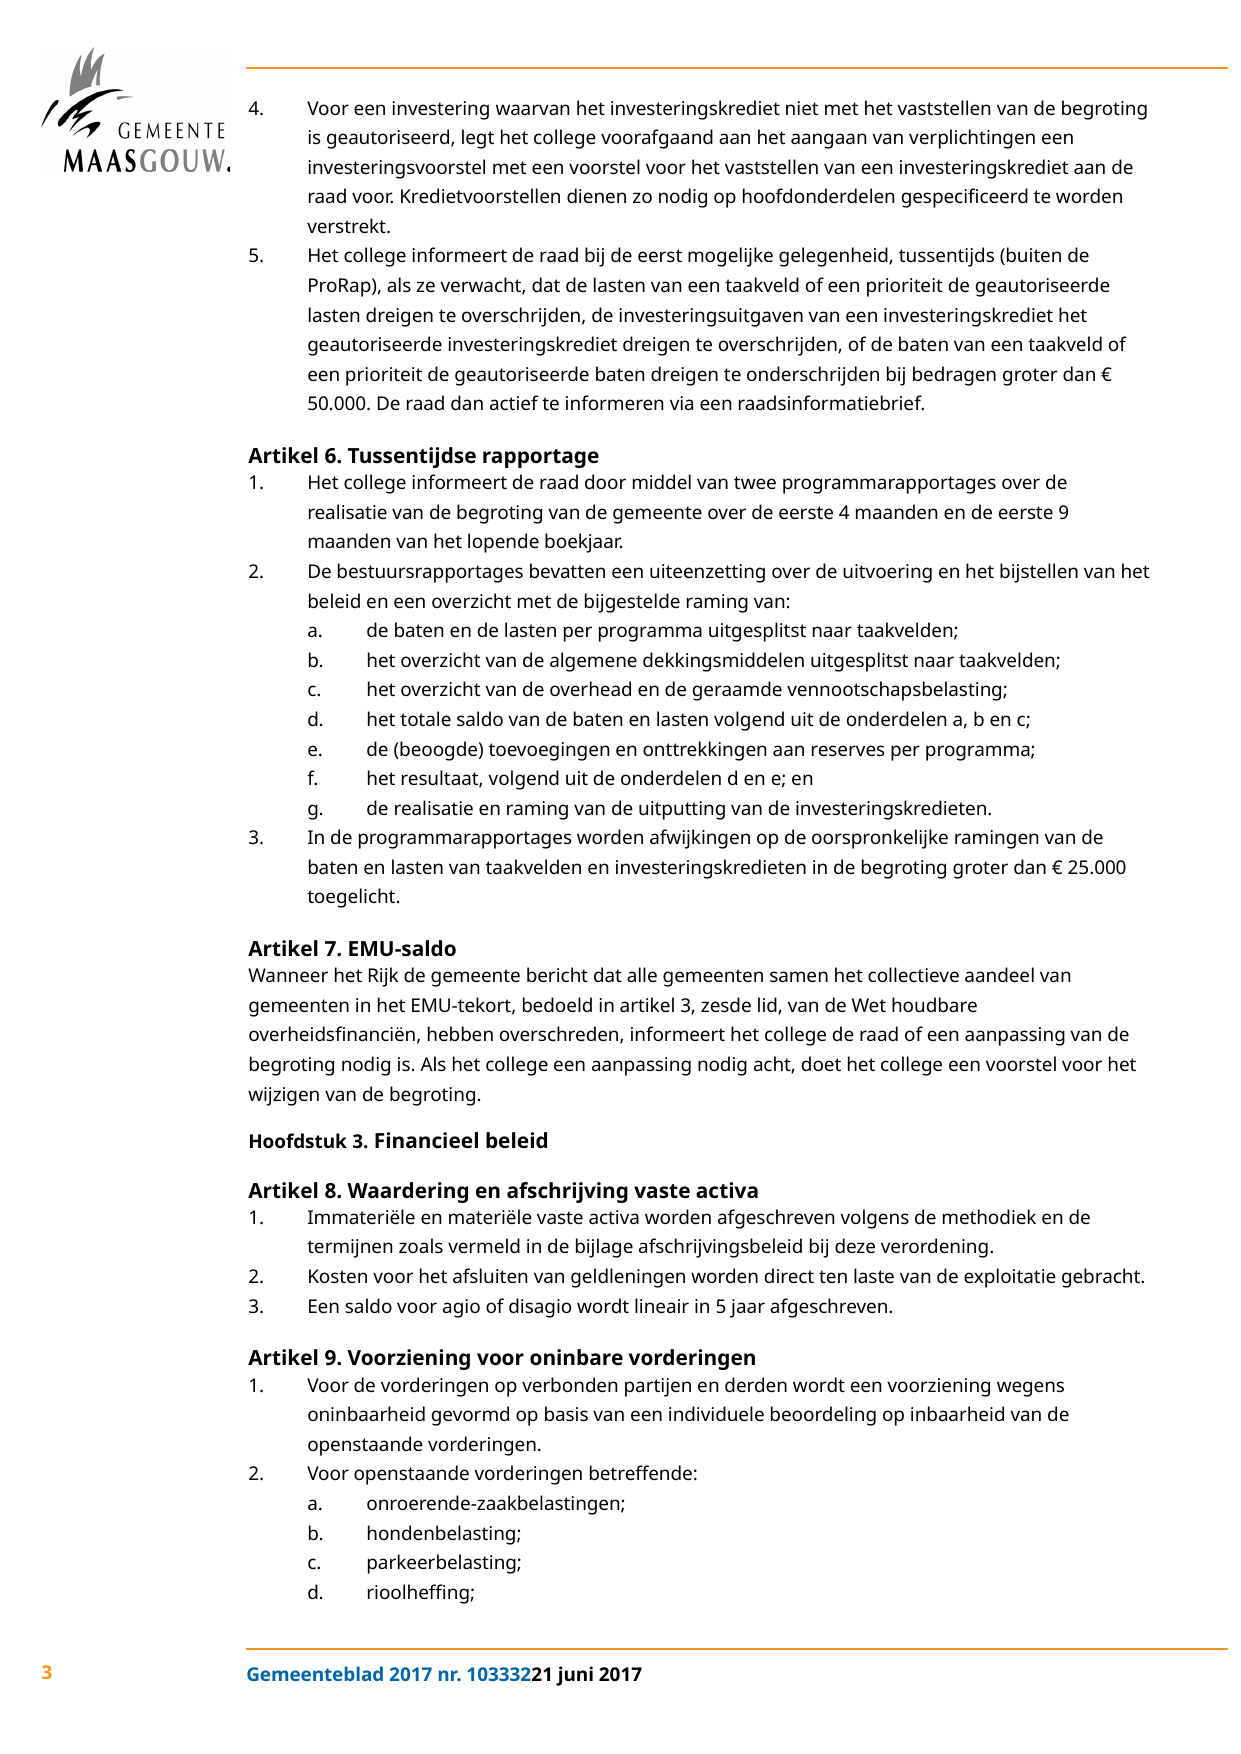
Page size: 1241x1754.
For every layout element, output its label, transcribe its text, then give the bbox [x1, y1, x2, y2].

list de baten en de lasten per programma uitgesplitst naar taakvelden; [307, 617, 1152, 643]
text Artikel 9. Voorziening voor oninbare vorderingen [248, 1343, 1152, 1372]
list Voor de vorderingen op verbonden partijen en derden wordt een voorziening wegens oninbaarheid gevormd op basis van een individuele beoordeling op inbaarheid van de openstaande vorderingen. [248, 1372, 1152, 1457]
list Voor openstaande vorderingen betreffende: [248, 1461, 1152, 1486]
list rioolheffing; [307, 1579, 1152, 1604]
list Het college informeert de raad door middel van twee programmarapportages over de realisatie van de begroting van de gemeente over de eerste 4 maanden en de eerste 9 maanden van het lopende boekjaar. [248, 469, 1152, 554]
list hondenbelasting; [307, 1520, 1152, 1545]
list onroerende-zaakbelastingen; [307, 1490, 1152, 1516]
list de realisatie en raming van de uitputting van de investeringskredieten. [307, 795, 1152, 821]
list Immateriële en materiële vaste activa worden afgeschreven volgens de methodiek en de termijnen zoals vermeld in de bijlage afschrijvingsbeleid bij deze verordening. [248, 1204, 1152, 1259]
text Artikel 8. Waardering en afschrijving vaste activa [248, 1176, 1152, 1204]
list Een saldo voor agio of disagio wordt lineair in 5 jaar afgeschreven. [248, 1293, 1152, 1319]
list parkeerbelasting; [307, 1549, 1152, 1575]
text Wanneer het Rijk de gemeente bericht dat alle gemeenten samen het collectieve aandeel van gemeenten in het EMU-tekort, bedoeld in artikel 3, zesde lid, van de Wet houdbare overheidsfinanciën, hebben overschreden, informeert het college de raad of een aanpassing van de begroting nodig is. Als het college een aanpassing nodig acht, doet het college een voorstel voor het wijzigen van de begroting. [248, 962, 1152, 1107]
list het overzicht van de algemene dekkingsmiddelen uitgesplitst naar taakvelden; [307, 647, 1152, 673]
list het resultaat, volgend uit de onderdelen d en e; en [307, 765, 1152, 791]
text Artikel 6. Tussentijdse rapportage [248, 441, 1152, 469]
list Kosten voor het afsluiten van geldleningen worden direct ten laste van de exploitatie gebracht. [248, 1263, 1152, 1289]
list Het college informeert de raad bij de eerst mogelijke gelegenheid, tussentijds (buiten de ProRap), als ze verwacht, dat de lasten van een taakveld of een prioriteit de geautoriseerde lasten dreigen te overschrijden, de investeringsuitgaven van een investeringskrediet het geautoriseerde investeringskrediet dreigen te overschrijden, of de baten van een taakveld of een prioriteit de geautoriseerde baten dreigen te onderschrijden bij bedragen groter dan € 50.000. De raad dan actief te informeren via een raadsinformatiebrief. [248, 243, 1152, 416]
list het overzicht van de overhead en de geraamde vennootschapsbelasting; [307, 677, 1152, 702]
text Artikel 7. EMU-saldo [248, 934, 1152, 962]
list Voor een investering waarvan het investeringskrediet niet met het vaststellen van de begroting is geautoriseerd, legt het college voorafgaand aan het aangaan van verplichtingen een investeringsvoorstel met een voorstel voor het vaststellen van een investeringskrediet aan de raad voor. Kredietvoorstellen dienen zo nodig op hoofdonderdelen gespecificeerd te worden verstrekt. [248, 95, 1152, 239]
list In de programmarapportages worden afwijkingen op de oorspronkelijke ramingen van de baten en lasten van taakvelden en investeringskredieten in de begroting groter dan € 25.000 toegelicht. [248, 824, 1152, 909]
picture [41, 47, 231, 172]
list het totale saldo van de baten en lasten volgend uit de onderdelen a, b en c; [307, 706, 1152, 732]
list De bestuursrapportages bevatten een uiteenzetting over de uitvoering en het bijstellen van het beleid en een overzicht met de bijgestelde raming van: [248, 558, 1152, 613]
text Hoofdstuk 3. Financieel beleid [248, 1126, 1152, 1155]
list de (beoogde) toevoegingen en onttrekkingen aan reserves per programma; [307, 736, 1152, 761]
